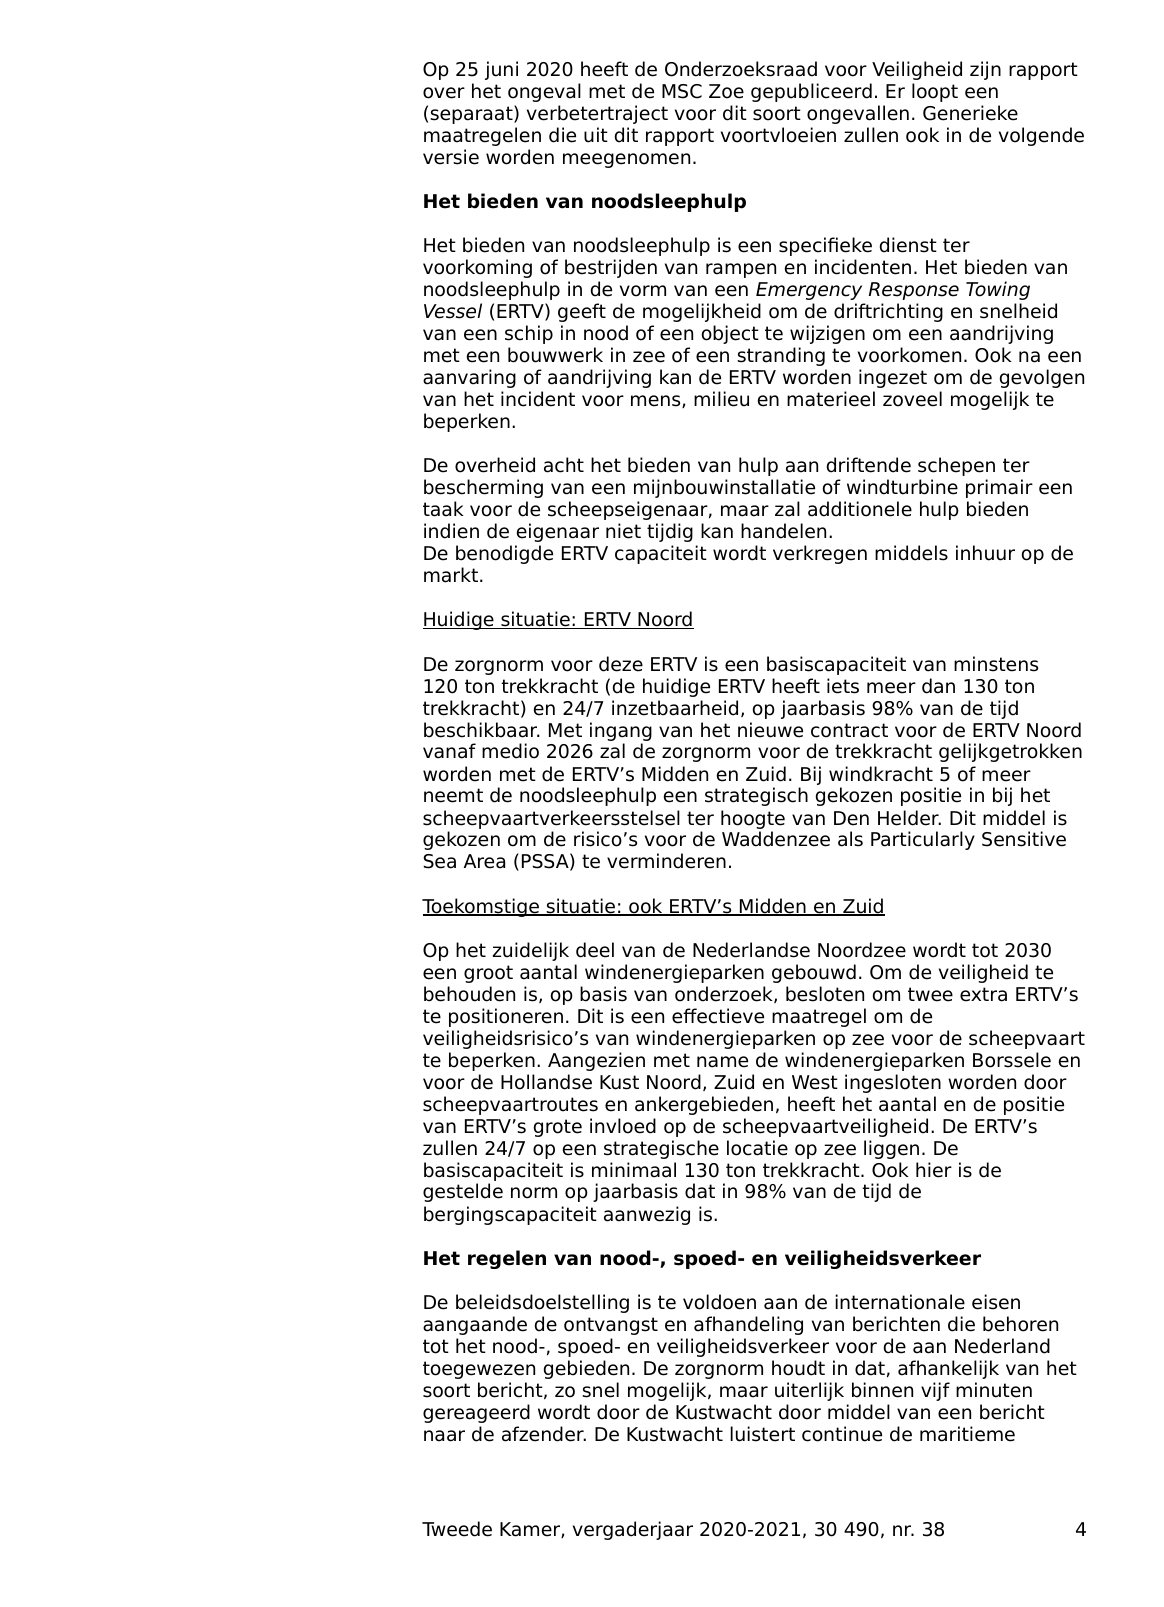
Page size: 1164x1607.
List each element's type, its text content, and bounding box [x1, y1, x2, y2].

text Op 25 juni 2020 heeft de Onderzoeksraad voor Veiligheid zijn rapport over het ongeval met de MSC Zoe gepubliceerd. Er loopt een (separaat) verbetertraject voor dit soort ongevallen. Generieke maatregelen die uit dit rapport voortvloeien zullen ook in de volgende versie worden meegenomen. [422, 59, 1087, 169]
text De benodigde ERTV capaciteit wordt verkregen middels inhuur op de markt. [422, 543, 1087, 587]
subtitle Het regelen van nood-, spoed- en veiligheidsverkeer [422, 1248, 1087, 1269]
text De beleidsdoelstelling is te voldoen aan de internationale eisen aangaande de ontvangst en afhandeling van berichten die behoren tot het nood-, spoed- en veiligheidsverkeer voor de aan Nederland toegewezen gebieden. De zorgnorm houdt in dat, afhankelijk van het soort bericht, zo snel mogelijk, maar uiterlijk binnen vijf minuten gereageerd wordt door de Kustwacht door middel van een bericht naar de afzender. De Kustwacht luistert continue de maritieme [422, 1292, 1087, 1446]
text Op het zuidelijk deel van de Nederlandse Noordzee wordt tot 2030 een groot aantal windenergieparken gebouwd. Om de veiligheid te behouden is, op basis van onderzoek, besloten om twee extra ERTV’s te positioneren. Dit is een effectieve maatregel om de veiligheidsrisico’s van windenergieparken op zee voor de scheepvaart te beperken. Aangezien met name de windenergieparken Borssele en voor de Hollandse Kust Noord, Zuid en West ingesloten worden door scheepvaartroutes en ankergebieden, heeft het aantal en de positie van ERTV’s grote invloed op de scheepvaartveiligheid. De ERTV’s zullen 24/7 op een strategische locatie op zee liggen. De basiscapaciteit is minimaal 130 ton trekkracht. Ook hier is de gestelde norm op jaarbasis dat in 98% van de tijd de bergingscapaciteit aanwezig is. [422, 940, 1087, 1225]
text Het bieden van noodsleephulp is een specifieke dienst ter voorkoming of bestrijden van rampen en incidenten. Het bieden van noodsleephulp in de vorm van een Emergency Response Towing Vessel (ERTV) geeft de mogelijkheid om de driftrichting en snelheid van een schip in nood of een object te wijzigen om een aandrijving met een bouwwerk in zee of een stranding te voorkomen. Ook na een aanvaring of aandrijving kan de ERTV worden ingezet om de gevolgen van het incident voor mens, milieu en materieel zoveel mogelijk te beperken. [422, 235, 1087, 433]
text De zorgnorm voor deze ERTV is een basiscapaciteit van minstens 120 ton trekkracht (de huidige ERTV heeft iets meer dan 130 ton trekkracht) en 24/7 inzetbaarheid, op jaarbasis 98% van de tijd beschikbaar. Met ingang van het nieuwe contract voor de ERTV Noord vanaf medio 2026 zal de zorgnorm voor de trekkracht gelijkgetrokken worden met de ERTV’s Midden en Zuid. Bij windkracht 5 of meer neemt de noodsleephulp een strategisch gekozen positie in bij het scheepvaartverkeersstelsel ter hoogte van Den Helder. Dit middel is gekozen om de risico’s voor de Waddenzee als Particularly Sensitive Sea Area (PSSA) te verminderen. [422, 653, 1087, 873]
text De overheid acht het bieden van hulp aan driftende schepen ter bescherming van een mijnbouwinstallatie of windturbine primair een taak voor de scheepseigenaar, maar zal additionele hulp bieden indien de eigenaar niet tijdig kan handelen. [422, 455, 1087, 543]
subtitle Het bieden van noodsleephulp [422, 191, 1087, 213]
subtitle Toekomstige situatie: ook ERTV’s Midden en Zuid [422, 896, 1087, 917]
subtitle Huidige situatie: ERTV Noord [422, 609, 1087, 631]
